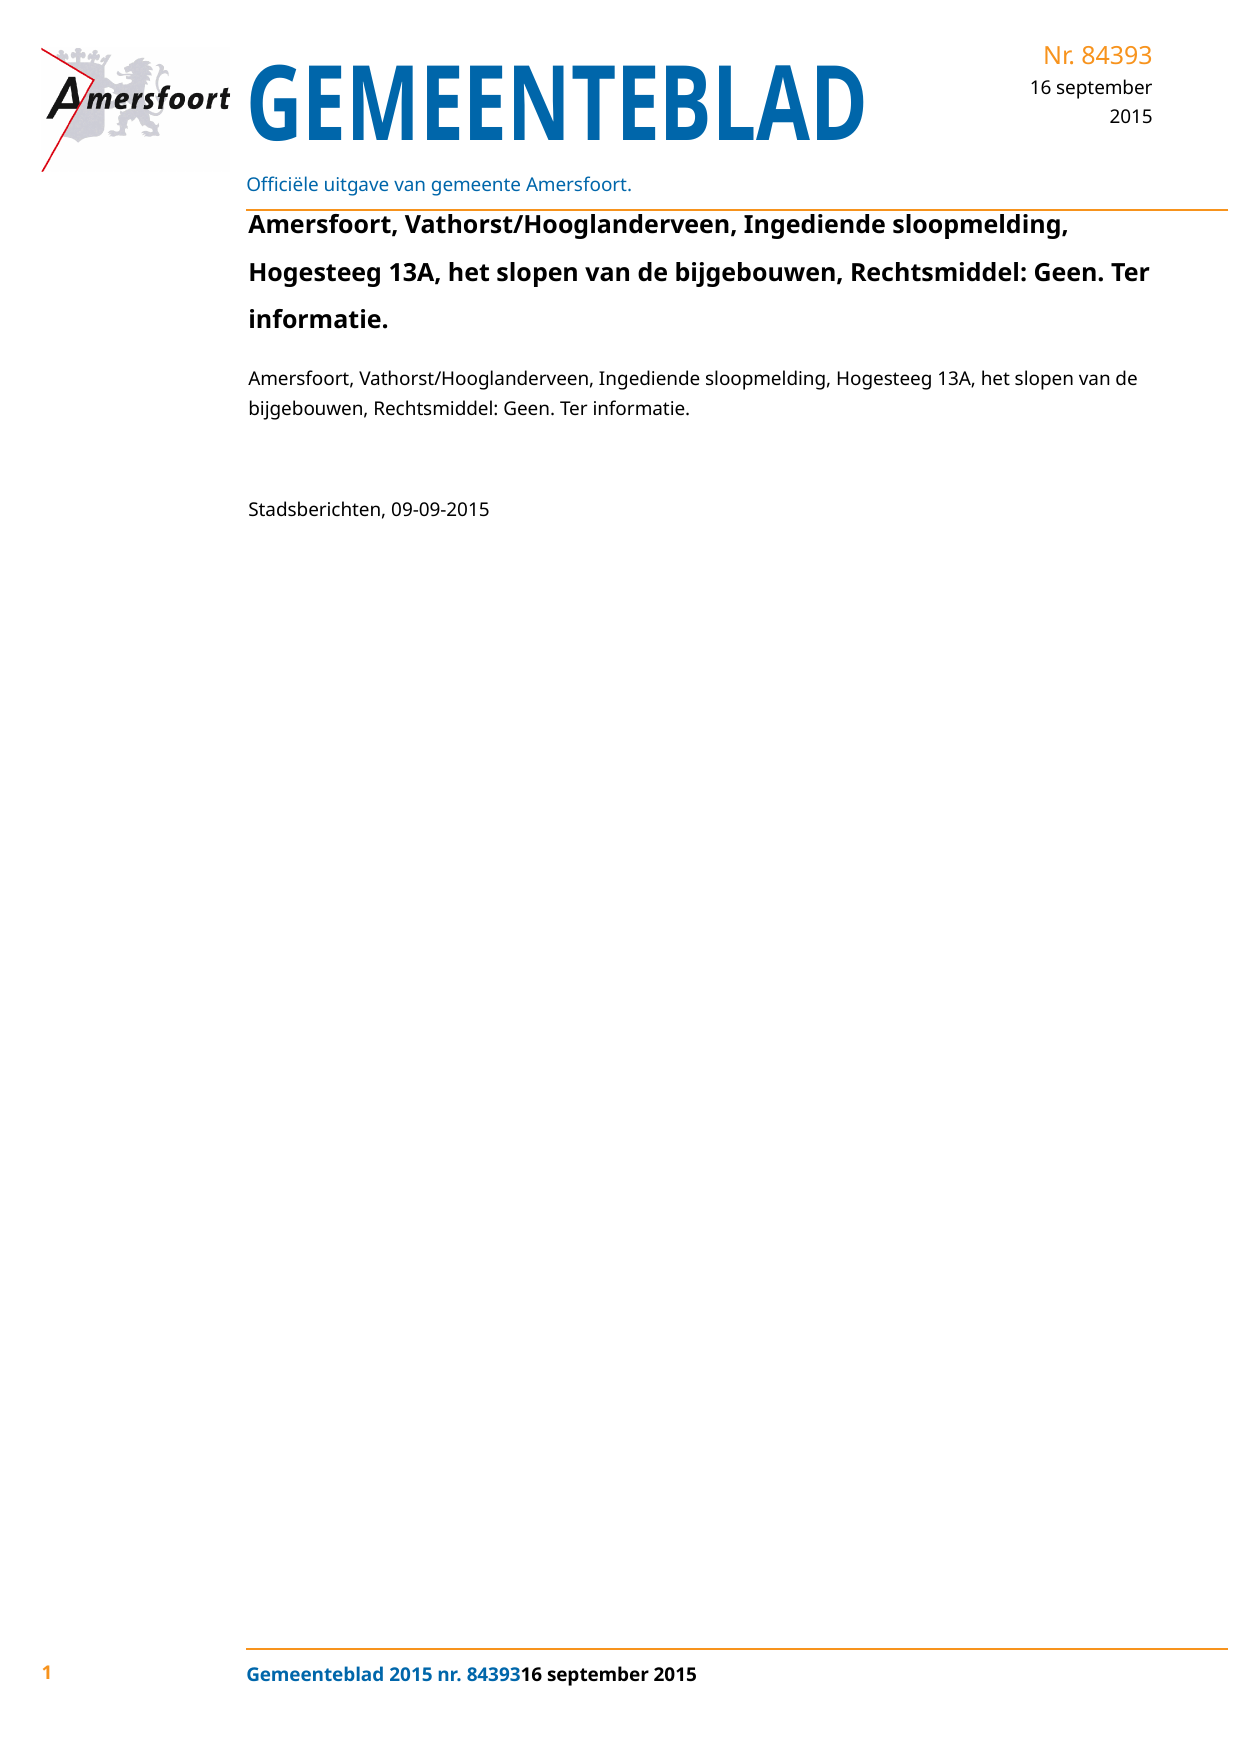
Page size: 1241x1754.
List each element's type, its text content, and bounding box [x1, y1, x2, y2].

text Amersfoort, Vathorst/Hooglanderveen, Ingediende sloopmelding, Hogesteeg 13A, het slopen van de bijgebouwen, Rechtsmiddel: Geen. Ter informatie. [248, 211, 1152, 336]
text Amersfoort, Vathorst/Hooglanderveen, Ingediende sloopmelding, Hogesteeg 13A, het slopen van de bijgebouwen, Rechtsmiddel: Geen. Ter informatie. [248, 366, 1152, 421]
text Stadsberichten, 09-09-2015 [248, 496, 1152, 522]
picture [41, 47, 231, 172]
